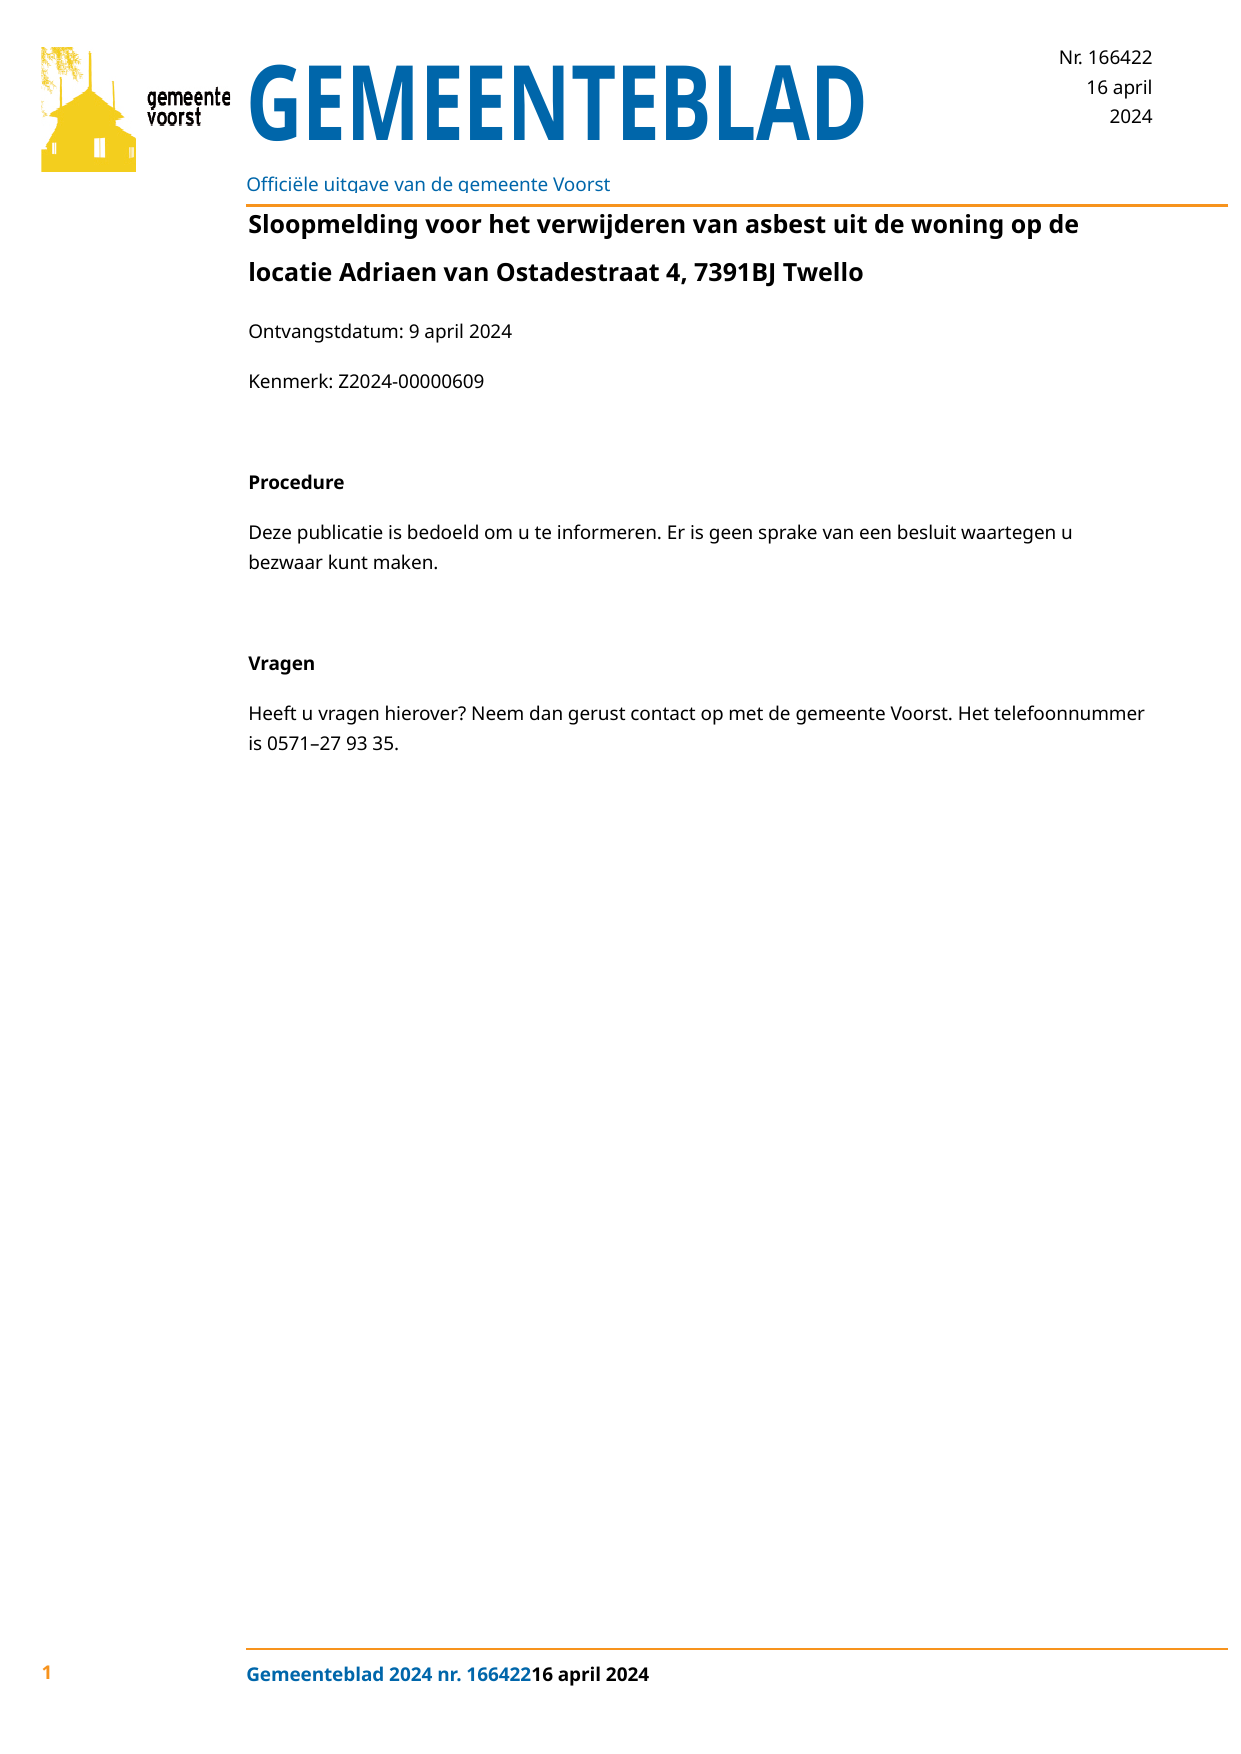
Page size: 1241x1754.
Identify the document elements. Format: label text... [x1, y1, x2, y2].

text Ontvangstdatum: 9 april 2024 [248, 318, 1152, 344]
text Sloopmelding voor het verwijderen van asbest uit de woning op de locatie Adriaen van Ostadestraat 4, 7391BJ Twello [248, 207, 1152, 288]
text Vragen [248, 650, 1152, 676]
text Kenmerk: Z2024-00000609 [248, 368, 1152, 394]
text Heeft u vragen hierover? Neem dan gerust contact op met de gemeente Voorst. Het telefoonnummer is 0571–27 93 35. [248, 700, 1152, 756]
picture [41, 47, 231, 172]
text Deze publicatie is bedoeld om u te informeren. Er is geen sprake van een besluit waartegen u bezwaar kunt maken. [248, 519, 1152, 575]
text Procedure [248, 469, 1152, 495]
